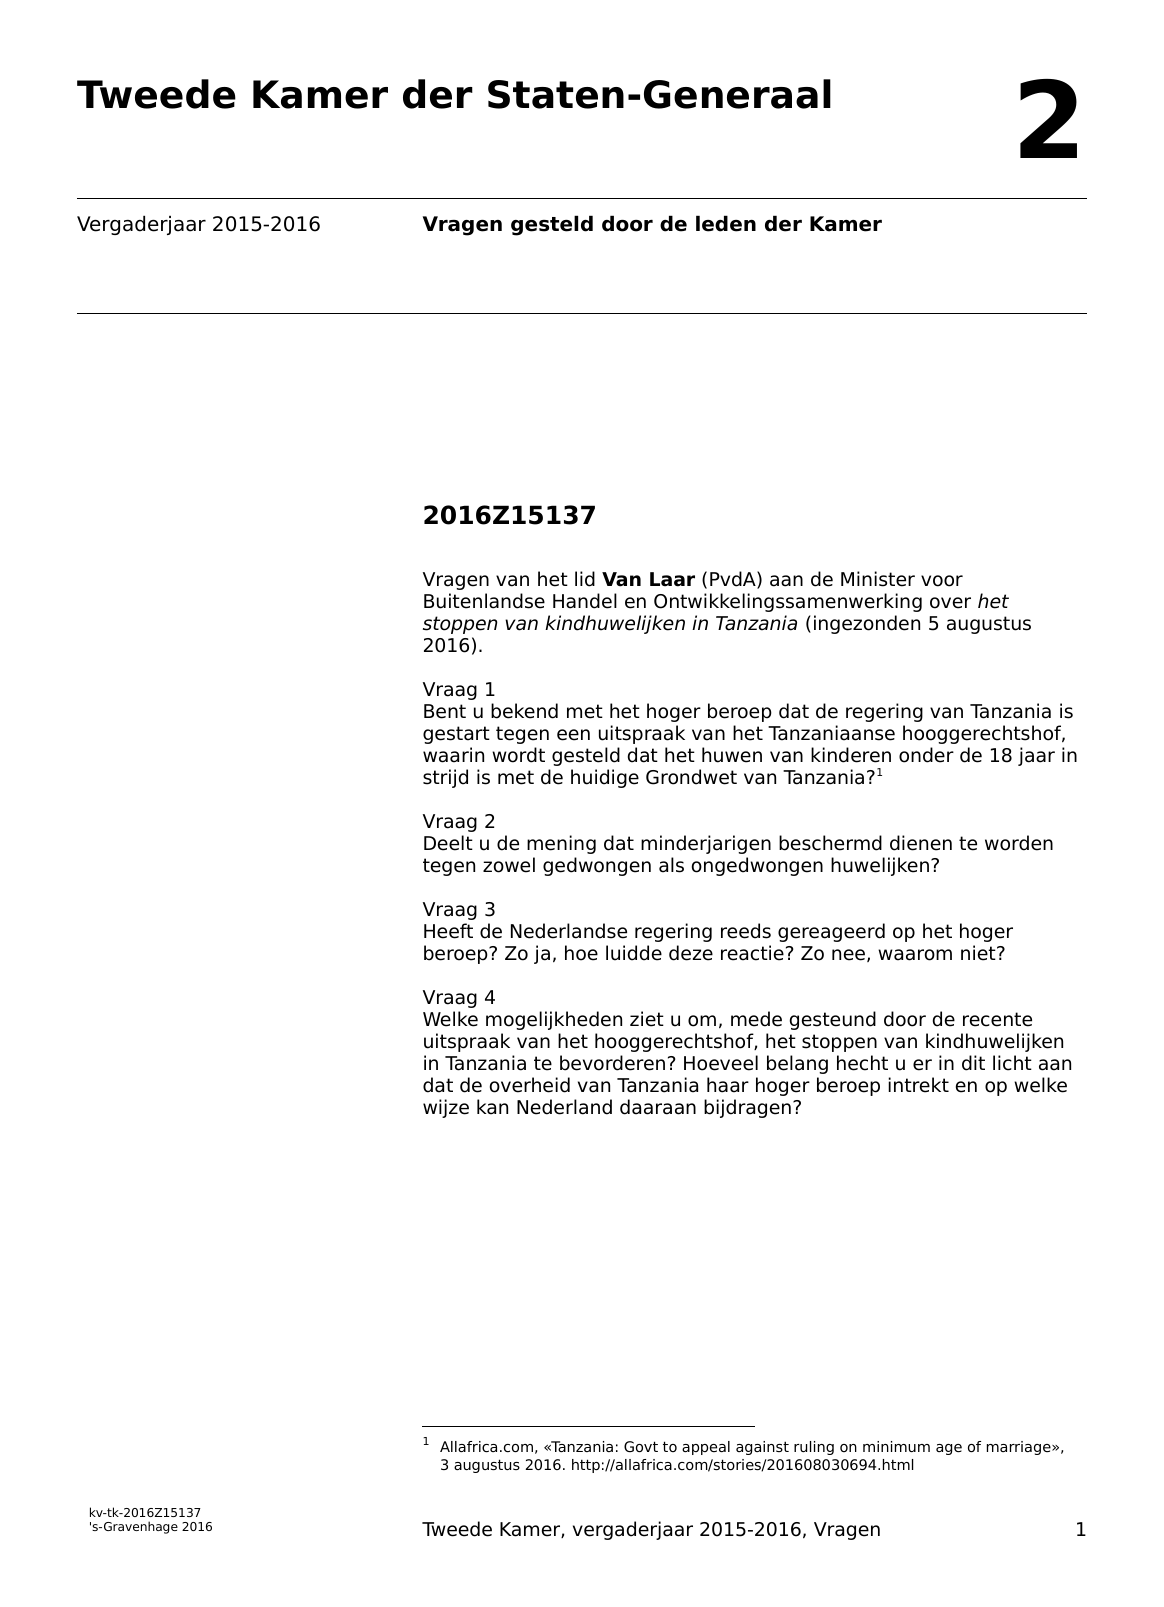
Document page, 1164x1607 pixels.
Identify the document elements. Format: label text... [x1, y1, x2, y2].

table_header 2 [886, 59, 1087, 198]
text Welke mogelijkheden ziet u om, mede gesteund door de recente uitspraak van het hooggerechtshof, het stoppen van kindhuwelijken in Tanzania te bevorderen? Hoeveel belang hecht u er in dit licht aan dat de overheid van Tanzania haar hoger beroep intrekt en op welke wijze kan Nederland daaraan bijdragen? [422, 1009, 1087, 1119]
text Vraag 2 [422, 811, 1087, 833]
text 2016Z15137 [422, 501, 1087, 531]
text Vraag 3 [422, 899, 1087, 921]
text Deelt u de mening dat minderjarigen beschermd dienen te worden tegen zowel gedwongen als ongedwongen huwelijken? [422, 833, 1087, 877]
table_cell Vragen gesteld door de leden der Kamer [422, 199, 1087, 313]
table_cell Vergaderjaar 2015-2016 [77, 199, 422, 313]
text Vragen van het lid Van Laar (PvdA) aan de Minister voor Buitenlandse Handel en Ontwikkelingssamenwerking over het stoppen van kindhuwelijken in Tanzania (ingezonden 5 augustus 2016). [422, 569, 1087, 657]
text Allafrica.com, «Tanzania: Govt to appeal against ruling on minimum age of marriage», 3 augustus 2016. http://allafrica.com/stories/201608030694.html [422, 1435, 1087, 1474]
text 's-Gravenhage 2016 [88, 1520, 323, 1534]
table_header Tweede Kamer der Staten-Generaal [77, 59, 886, 198]
text Vraag 4 [422, 987, 1087, 1009]
text Vraag 1 [422, 679, 1087, 701]
text Heeft de Nederlandse regering reeds gereageerd op het hoger beroep? Zo ja, hoe luidde deze reactie? Zo nee, waarom niet? [422, 921, 1087, 965]
text kv-tk-2016Z15137 [88, 1506, 323, 1520]
text Bent u bekend met het hoger beroep dat de regering van Tanzania is gestart tegen een uitspraak van het Tanzaniaanse hooggerechtshof, waarin wordt gesteld dat het huwen van kinderen onder de 18 jaar in strijd is met de huidige Grondwet van Tanzania? [422, 701, 1087, 789]
